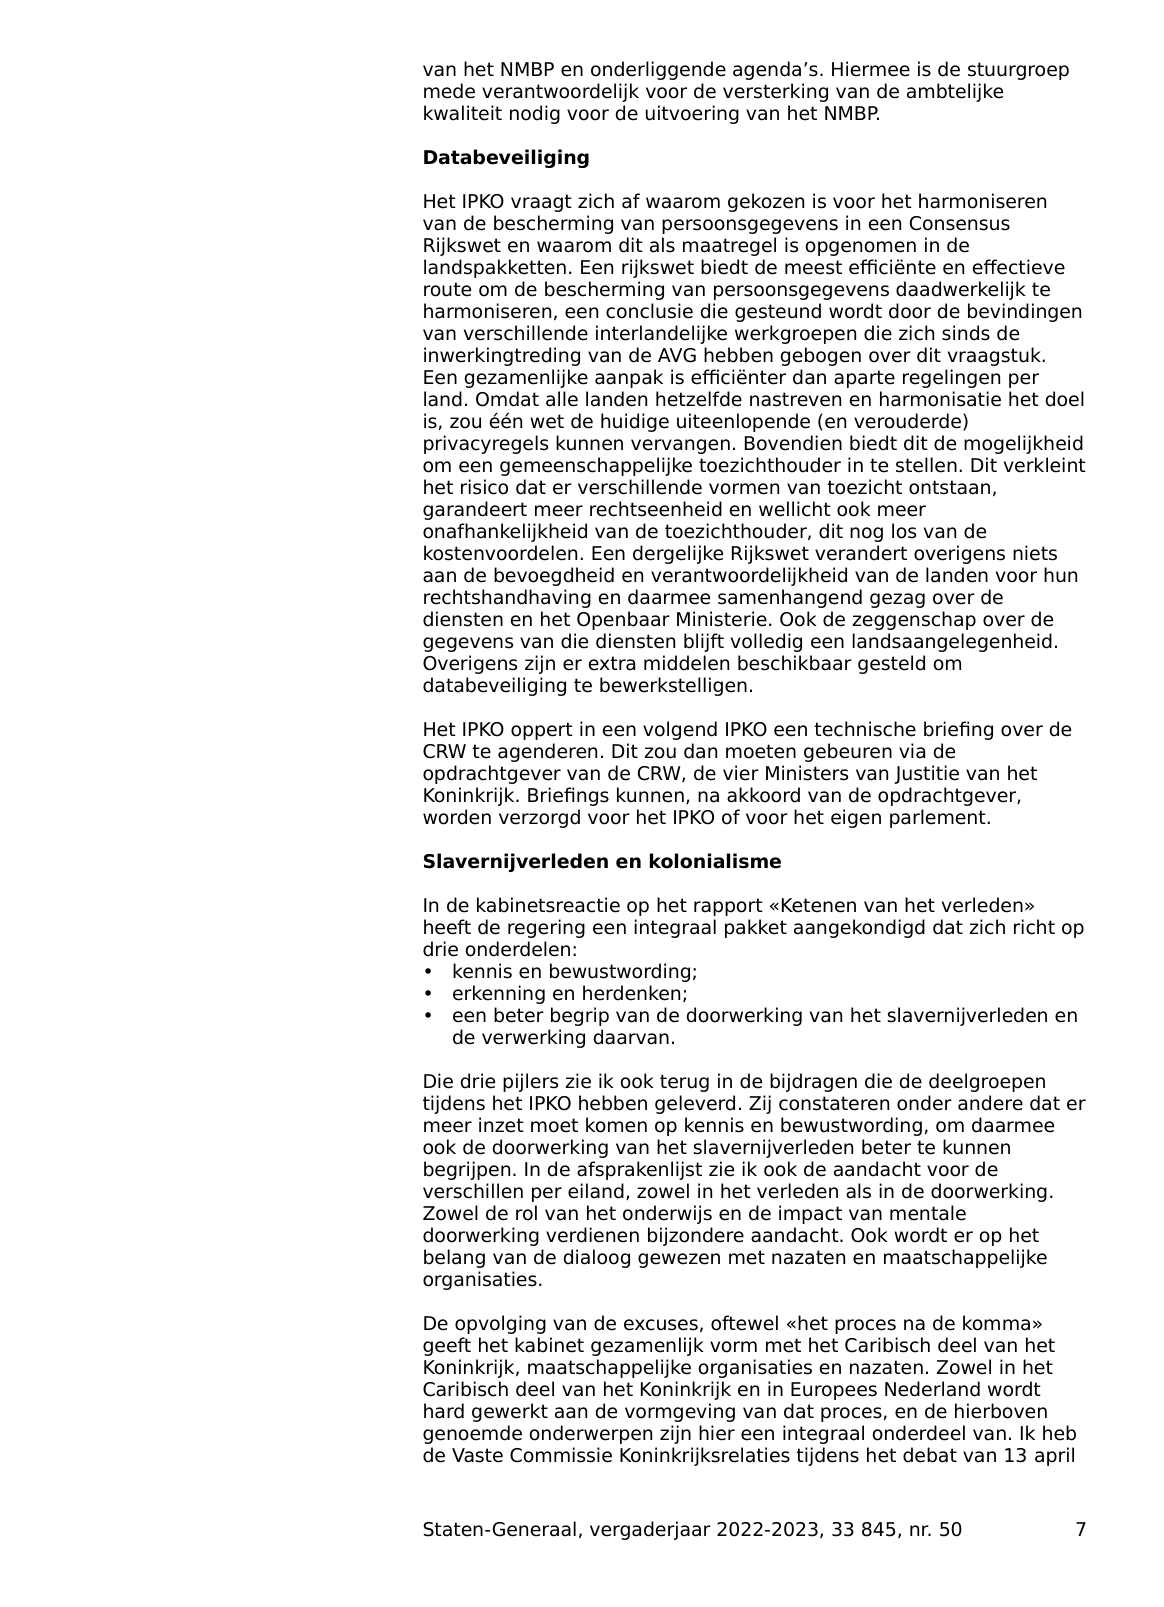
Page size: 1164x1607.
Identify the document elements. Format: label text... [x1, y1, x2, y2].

text • erkenning en herdenken; [422, 983, 1087, 1005]
text van het NMBP en onderliggende agenda’s. Hiermee is de stuurgroep mede verantwoordelijk voor de versterking van de ambtelijke kwaliteit nodig voor de uitvoering van het NMBP. [422, 59, 1087, 125]
subtitle Slavernijverleden en kolonialisme [422, 851, 1087, 873]
text Het IPKO vraagt zich af waarom gekozen is voor het harmoniseren van de bescherming van persoonsgegevens in een Consensus Rijkswet en waarom dit als maatregel is opgenomen in de landspakketten. Een rijkswet biedt de meest efficiënte en effectieve route om de bescherming van persoonsgegevens daadwerkelijk te harmoniseren, een conclusie die gesteund wordt door de bevindingen van verschillende interlandelijke werkgroepen die zich sinds de inwerkingtreding van de AVG hebben gebogen over dit vraagstuk. Een gezamenlijke aanpak is efficiënter dan aparte regelingen per land. Omdat alle landen hetzelfde nastreven en harmonisatie het doel is, zou één wet de huidige uiteenlopende (en verouderde) privacyregels kunnen vervangen. Bovendien biedt dit de mogelijkheid om een gemeenschappelijke toezichthouder in te stellen. Dit verkleint het risico dat er verschillende vormen van toezicht ontstaan, garandeert meer rechtseenheid en wellicht ook meer onafhankelijkheid van de toezichthouder, dit nog los van de kostenvoordelen. Een dergelijke Rijkswet verandert overigens niets aan de bevoegdheid en verantwoordelijkheid van de landen voor hun rechtshandhaving en daarmee samenhangend gezag over de diensten en het Openbaar Ministerie. Ook de zeggenschap over de gegevens van die diensten blijft volledig een landsaangelegenheid. Overigens zijn er extra middelen beschikbaar gesteld om databeveiliging te bewerkstelligen. [422, 191, 1087, 697]
text Het IPKO oppert in een volgend IPKO een technische briefing over de CRW te agenderen. Dit zou dan moeten gebeuren via de opdrachtgever van de CRW, de vier Ministers van Justitie van het Koninkrijk. Briefings kunnen, na akkoord van de opdrachtgever, worden verzorgd voor het IPKO of voor het eigen parlement. [422, 719, 1087, 829]
text • kennis en bewustwording; [422, 961, 1087, 983]
text De opvolging van de excuses, oftewel «het proces na de komma» geeft het kabinet gezamenlijk vorm met het Caribisch deel van het Koninkrijk, maatschappelijke organisaties en nazaten. Zowel in het Caribisch deel van het Koninkrijk en in Europees Nederland wordt hard gewerkt aan de vormgeving van dat proces, en de hierboven genoemde onderwerpen zijn hier een integraal onderdeel van. Ik heb de Vaste Commissie Koninkrijksrelaties tijdens het debat van 13 april [422, 1313, 1087, 1467]
subtitle Databeveiliging [422, 147, 1087, 169]
text • een beter begrip van de doorwerking van het slavernijverleden en de verwerking daarvan. [422, 1005, 1087, 1049]
text Die drie pijlers zie ik ook terug in de bijdragen die de deelgroepen tijdens het IPKO hebben geleverd. Zij constateren onder andere dat er meer inzet moet komen op kennis en bewustwording, om daarmee ook de doorwerking van het slavernijverleden beter te kunnen begrijpen. In de afsprakenlijst zie ik ook de aandacht voor de verschillen per eiland, zowel in het verleden als in de doorwerking. Zowel de rol van het onderwijs en de impact van mentale doorwerking verdienen bijzondere aandacht. Ook wordt er op het belang van de dialoog gewezen met nazaten en maatschappelijke organisaties. [422, 1071, 1087, 1291]
text In de kabinetsreactie op het rapport «Ketenen van het verleden» heeft de regering een integraal pakket aangekondigd dat zich richt op drie onderdelen: [422, 895, 1087, 961]
